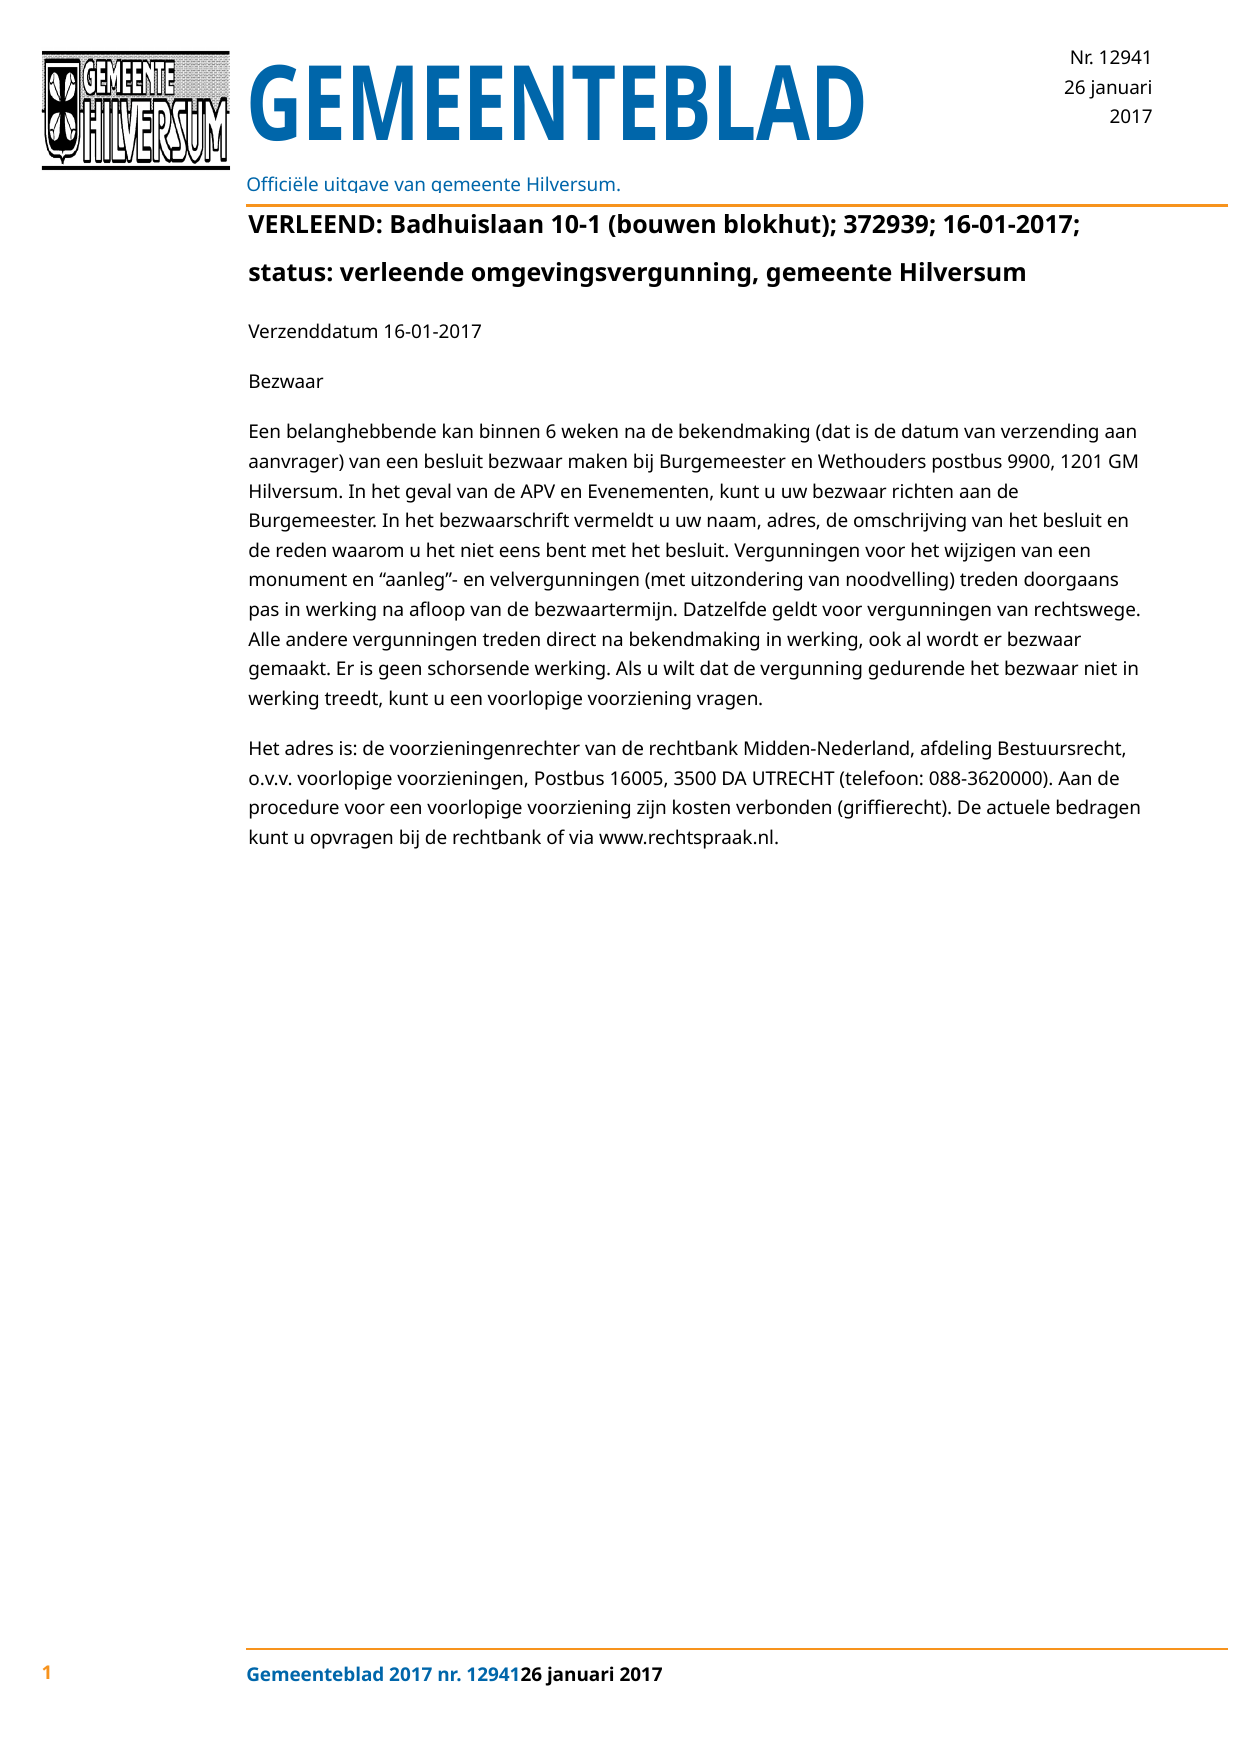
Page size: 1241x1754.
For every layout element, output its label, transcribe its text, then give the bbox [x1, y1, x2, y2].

text Een belanghebbende kan binnen 6 weken na de bekendmaking (dat is de datum van verzending aan aanvrager) van een besluit bezwaar maken bij Burgemeester en Wethouders postbus 9900, 1201 GM Hilversum. In het geval van de APV en Evenementen, kunt u uw bezwaar richten aan de Burgemeester. In het bezwaarschrift vermeldt u uw naam, adres, de omschrijving van het besluit en de reden waarom u het niet eens bent met het besluit. Vergunningen voor het wijzigen van een monument en “aanleg”- en velvergunningen (met uitzondering van noodvelling) treden doorgaans pas in werking na afloop van de bezwaartermijn. Datzelfde geldt voor vergunningen van rechtswege. Alle andere vergunningen treden direct na bekendmaking in werking, ook al wordt er bezwaar gemaakt. Er is geen schorsende werking. Als u wilt dat de vergunning gedurende het bezwaar niet in werking treedt, kunt u een voorlopige voorziening vragen. [248, 419, 1152, 711]
text Het adres is: de voorzieningenrechter van de rechtbank Midden-Nederland, afdeling Bestuursrecht, o.v.v. voorlopige voorzieningen, Postbus 16005, 3500 DA UTRECHT (telefoon: 088-3620000). Aan de procedure voor een voorlopige voorziening zijn kosten verbonden (griffierecht). De actuele bedragen kunt u opvragen bij de rechtbank of via www.rechtspraak.nl. [248, 735, 1152, 850]
text VERLEEND: Badhuislaan 10-1 (bouwen blokhut); 372939; 16-01-2017; status: verleende omgevingsvergunning, gemeente Hilversum [248, 207, 1152, 288]
picture [41, 47, 231, 172]
text Bezwaar [248, 368, 1152, 394]
text Verzenddatum 16-01-2017 [248, 318, 1152, 344]
